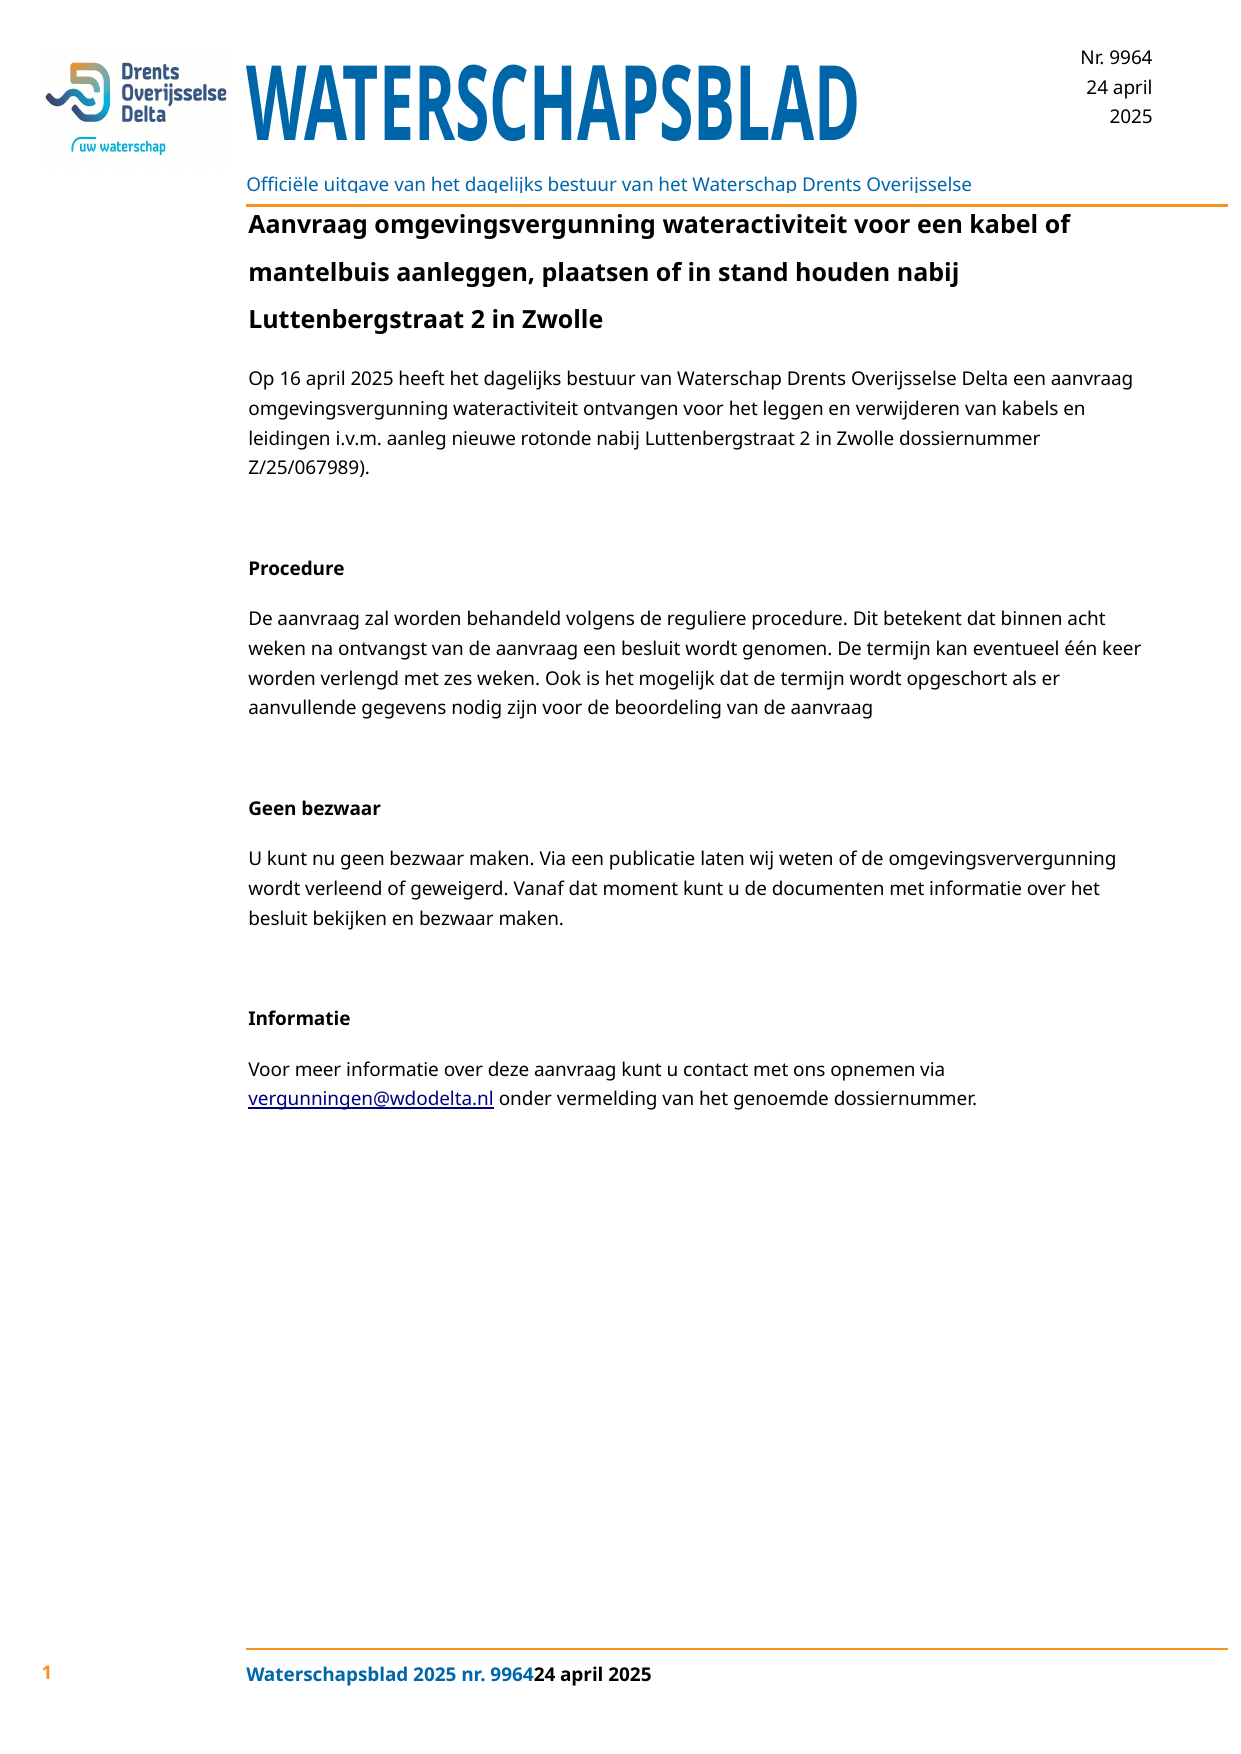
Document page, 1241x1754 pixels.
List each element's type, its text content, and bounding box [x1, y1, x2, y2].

picture [41, 47, 231, 172]
text Geen bezwaar [248, 795, 1152, 821]
text Procedure [248, 555, 1152, 581]
text Aanvraag omgevingsvergunning wateractiviteit voor een kabel of mantelbuis aanleggen, plaatsen of in stand houden nabij Luttenbergstraat 2 in Zwolle [248, 207, 1152, 336]
text De aanvraag zal worden behandeld volgens de reguliere procedure. Dit betekent dat binnen acht weken na ontvangst van de aanvraag een besluit wordt genomen. De termijn kan eventueel één keer worden verlengd met zes weken. Ook is het mogelijk dat de termijn wordt opgeschort als er aanvullende gegevens nodig zijn voor de beoordeling van de aanvraag [248, 606, 1152, 720]
text Op 16 april 2025 heeft het dagelijks bestuur van Waterschap Drents Overijsselse Delta een aanvraag omgevingsvergunning wateractiviteit ontvangen voor het leggen en verwijderen van kabels en leidingen i.v.m. aanleg nieuwe rotonde nabij Luttenbergstraat 2 in Zwolle dossiernummer Z/25/067989). [248, 366, 1152, 480]
text Voor meer informatie over deze aanvraag kunt u contact met ons opnemen via vergunningen@wdodelta.nl onder vermelding van het genoemde dossiernummer. [248, 1056, 1152, 1111]
text U kunt nu geen bezwaar maken. Via een publicatie laten wij weten of de omgevingsververgunning wordt verleend of geweigerd. Vanaf dat moment kunt u de documenten met informatie over het besluit bekijken en bezwaar maken. [248, 846, 1152, 930]
text Informatie [248, 1006, 1152, 1031]
